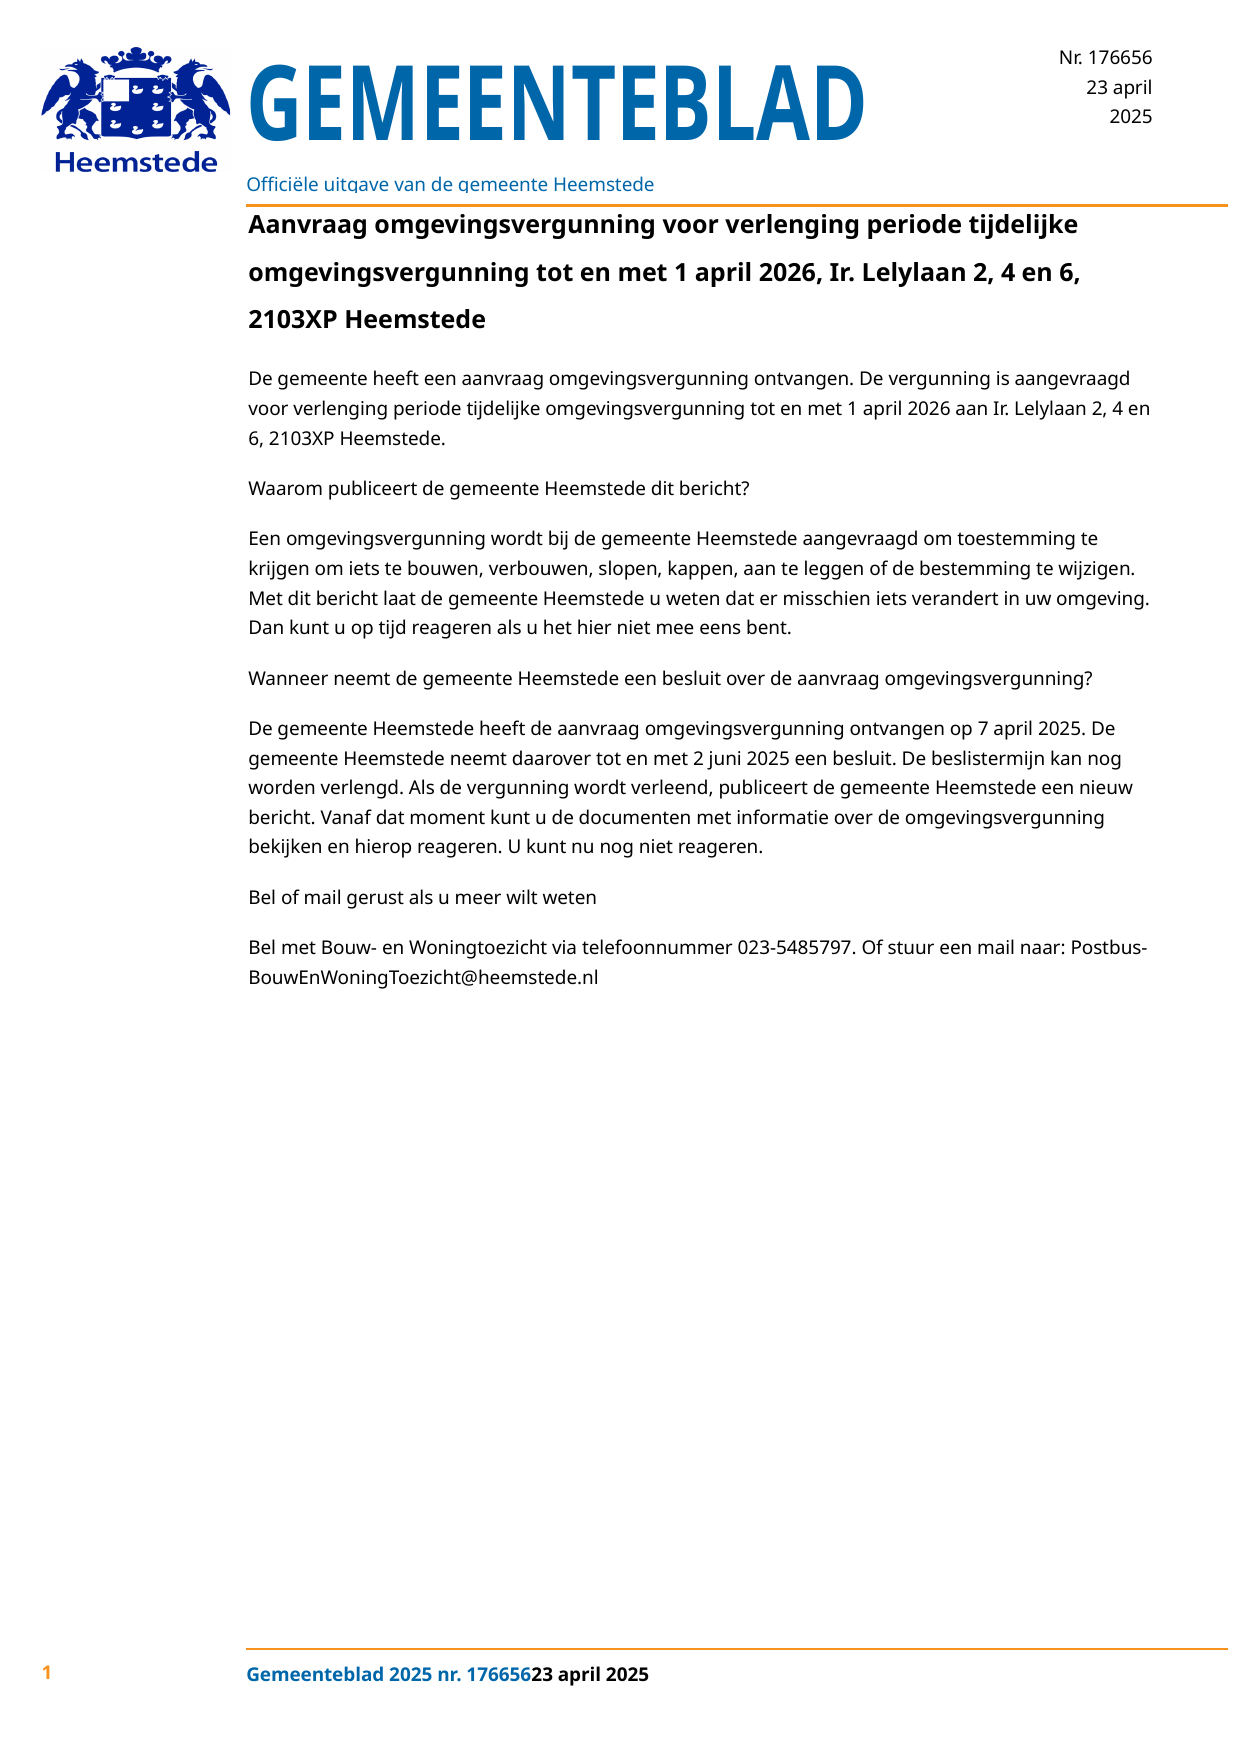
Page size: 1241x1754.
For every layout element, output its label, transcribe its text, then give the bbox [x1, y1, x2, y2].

text Wanneer neemt de gemeente Heemstede een besluit over de aanvraag omgevingsvergunning? [248, 665, 1152, 690]
text Bel met Bouw- en Woningtoezicht via telefoonnummer 023-5485797. Of stuur een mail naar: Postbus-BouwEnWoningToezicht@heemstede.nl [248, 934, 1152, 989]
text De gemeente Heemstede heeft de aanvraag omgevingsvergunning ontvangen op 7 april 2025. De gemeente Heemstede neemt daarover tot en met 2 juni 2025 een besluit. De beslistermijn kan nog worden verlengd. Als de vergunning wordt verleend, publiceert de gemeente Heemstede een nieuw bericht. Vanaf dat moment kunt u de documenten met informatie over de omgevingsvergunning bekijken en hierop reageren. U kunt nu nog niet reageren. [248, 715, 1152, 859]
text Bel of mail gerust als u meer wilt weten [248, 884, 1152, 909]
text Waarom publiceert de gemeente Heemstede dit bericht? [248, 475, 1152, 501]
text Een omgevingsvergunning wordt bij de gemeente Heemstede aangevraagd om toestemming te krijgen om iets te bouwen, verbouwen, slopen, kappen, aan te leggen of de bestemming te wijzigen. Met dit bericht laat de gemeente Heemstede u weten dat er misschien iets verandert in uw omgeving. Dan kunt u op tijd reageren als u het hier niet mee eens bent. [248, 526, 1152, 640]
picture [41, 47, 231, 172]
text De gemeente heeft een aanvraag omgevingsvergunning ontvangen. De vergunning is aangevraagd voor verlenging periode tijdelijke omgevingsvergunning tot en met 1 april 2026 aan Ir. Lelylaan 2, 4 en 6, 2103XP Heemstede. [248, 366, 1152, 450]
text Aanvraag omgevingsvergunning voor verlenging periode tijdelijke omgevingsvergunning tot en met 1 april 2026, Ir. Lelylaan 2, 4 en 6, 2103XP Heemstede [248, 207, 1152, 336]
